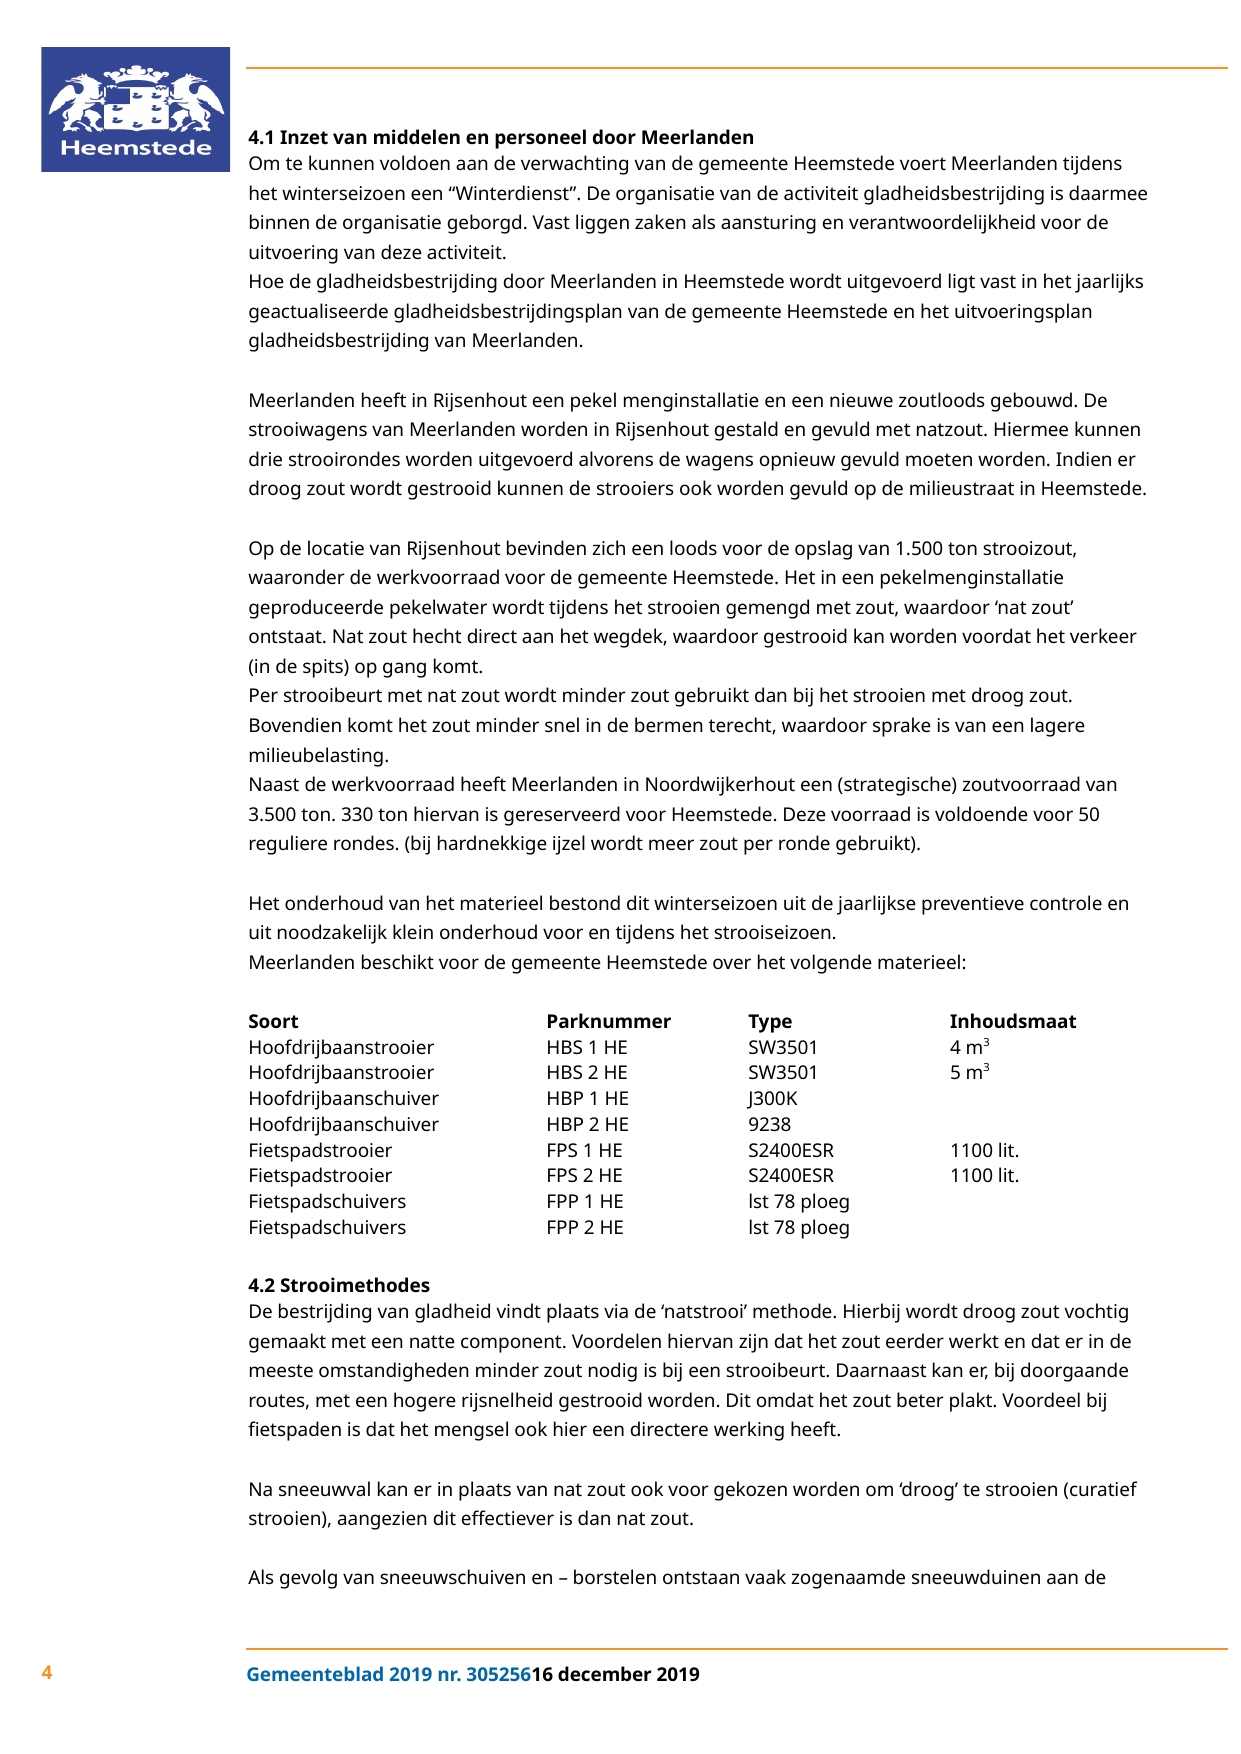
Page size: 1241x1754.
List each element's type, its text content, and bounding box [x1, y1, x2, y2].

table_cell HBS 2 HE [546, 1060, 748, 1085]
table_cell S2400ESR [748, 1163, 950, 1188]
table_cell Hoofdrijbaanschuiver [248, 1085, 546, 1111]
table_cell lst 78 ploeg [748, 1188, 950, 1214]
table_cell 9238 [748, 1111, 950, 1137]
text 4.2 Strooimethodes [248, 1272, 1152, 1298]
table_header Parknummer [546, 1008, 748, 1034]
text Per strooibeurt met nat zout wordt minder zout gebruikt dan bij het strooien met droog zout. Bovendien komt het zout minder snel in de bermen terecht, waardoor sprake is van een lagere milieubelasting. [248, 683, 1152, 767]
table_cell S2400ESR [748, 1137, 950, 1162]
table_cell SW3501 [748, 1034, 950, 1059]
table_cell Fietspadstrooier [248, 1137, 546, 1162]
table_cell Hoofdrijbaanstrooier [248, 1060, 546, 1085]
text Als gevolg van sneeuwschuiven en – borstelen ontstaan vaak zogenaamde sneeuwduinen aan de [248, 1564, 1152, 1590]
table_cell FPS 2 HE [546, 1163, 748, 1188]
table_header Soort [248, 1008, 546, 1034]
text Hoe de gladheidsbestrijding door Meerlanden in Heemstede wordt uitgevoerd ligt vast in het jaarlijks geactualiseerde gladheidsbestrijdingsplan van de gemeente Heemstede en het uitvoeringsplan gladheidsbestrijding van Meerlanden. [248, 268, 1152, 353]
text Om te kunnen voldoen aan de verwachting van de gemeente Heemstede voert Meerlanden tijdens het winterseizoen een “Winterdienst”. De organisatie van de activiteit gladheidsbestrijding is daarmee binnen de organisatie geborgd. Vast liggen zaken als aansturing en verantwoordelijkheid voor de uitvoering van deze activiteit. [248, 150, 1152, 264]
table_cell FPS 1 HE [546, 1137, 748, 1162]
table_cell FPP 1 HE [546, 1188, 748, 1214]
table_cell Hoofdrijbaanschuiver [248, 1111, 546, 1137]
picture [41, 47, 231, 172]
table_cell HBP 2 HE [546, 1111, 748, 1137]
table_cell HBP 1 HE [546, 1085, 748, 1111]
text Het onderhoud van het materieel bestond dit winterseizoen uit de jaarlijkse preventieve controle en uit noodzakelijk klein onderhoud voor en tijdens het strooiseizoen. [248, 890, 1152, 945]
table_cell 1100 lit. [950, 1163, 1152, 1188]
table_header Inhoudsmaat [950, 1008, 1152, 1034]
table_cell lst 78 ploeg [748, 1214, 950, 1240]
text Naast de werkvoorraad heeft Meerlanden in Noordwijkerhout een (strategische) zoutvoorraad van 3.500 ton. 330 ton hiervan is gereserveerd voor Heemstede. Deze voorraad is voldoende voor 50 reguliere rondes. (bij hardnekkige ijzel wordt meer zout per ronde gebruikt). [248, 771, 1152, 856]
text Meerlanden heeft in Rijsenhout een pekel menginstallatie en een nieuwe zoutloods gebouwd. De strooiwagens van Meerlanden worden in Rijsenhout gestald en gevuld met natzout. Hiermee kunnen drie strooirondes worden uitgevoerd alvorens de wagens opnieuw gevuld moeten worden. Indien er droog zout wordt gestrooid kunnen de strooiers ook worden gevuld op de milieustraat in Heemstede. [248, 387, 1152, 501]
table_cell [950, 1111, 1152, 1137]
table_cell [950, 1085, 1152, 1111]
table_cell Fietspadschuivers [248, 1188, 546, 1214]
table_cell 1100 lit. [950, 1137, 1152, 1162]
text 4.1 Inzet van middelen en personeel door Meerlanden [248, 124, 1152, 150]
text Na sneeuwval kan er in plaats van nat zout ook voor gekozen worden om ‘droog’ te strooien (curatief strooien), aangezien dit effectiever is dan nat zout. [248, 1476, 1152, 1531]
table_cell Hoofdrijbaanstrooier [248, 1034, 546, 1059]
text Meerlanden beschikt voor de gemeente Heemstede over het volgende materieel: [248, 949, 1152, 974]
table_cell [950, 1188, 1152, 1214]
table_cell Fietspadstrooier [248, 1163, 546, 1188]
table_cell 4 m3 [950, 1034, 1152, 1059]
table_cell SW3501 [748, 1060, 950, 1085]
text De bestrijding van gladheid vindt plaats via de ‘natstrooi’ methode. Hierbij wordt droog zout vochtig gemaakt met een natte component. Voordelen hiervan zijn dat het zout eerder werkt en dat er in de meeste omstandigheden minder zout nodig is bij een strooibeurt. Daarnaast kan er, bij doorgaande routes, met een hogere rijsnelheid gestrooid worden. Dit omdat het zout beter plakt. Voordeel bij fietspaden is dat het mengsel ook hier een directere werking heeft. [248, 1298, 1152, 1442]
table_cell 5 m3 [950, 1060, 1152, 1085]
table_cell Fietspadschuivers [248, 1214, 546, 1240]
table_cell HBS 1 HE [546, 1034, 748, 1059]
text Op de locatie van Rijsenhout bevinden zich een loods voor de opslag van 1.500 ton strooizout, waaronder de werkvoorraad voor de gemeente Heemstede. Het in een pekelmenginstallatie geproduceerde pekelwater wordt tijdens het strooien gemengd met zout, waardoor ‘nat zout’ ontstaat. Nat zout hecht direct aan het wegdek, waardoor gestrooid kan worden voordat het verkeer (in de spits) op gang komt. [248, 535, 1152, 679]
table_header Type [748, 1008, 950, 1034]
table_cell J300K [748, 1085, 950, 1111]
table_cell [950, 1214, 1152, 1240]
table_cell FPP 2 HE [546, 1214, 748, 1240]
